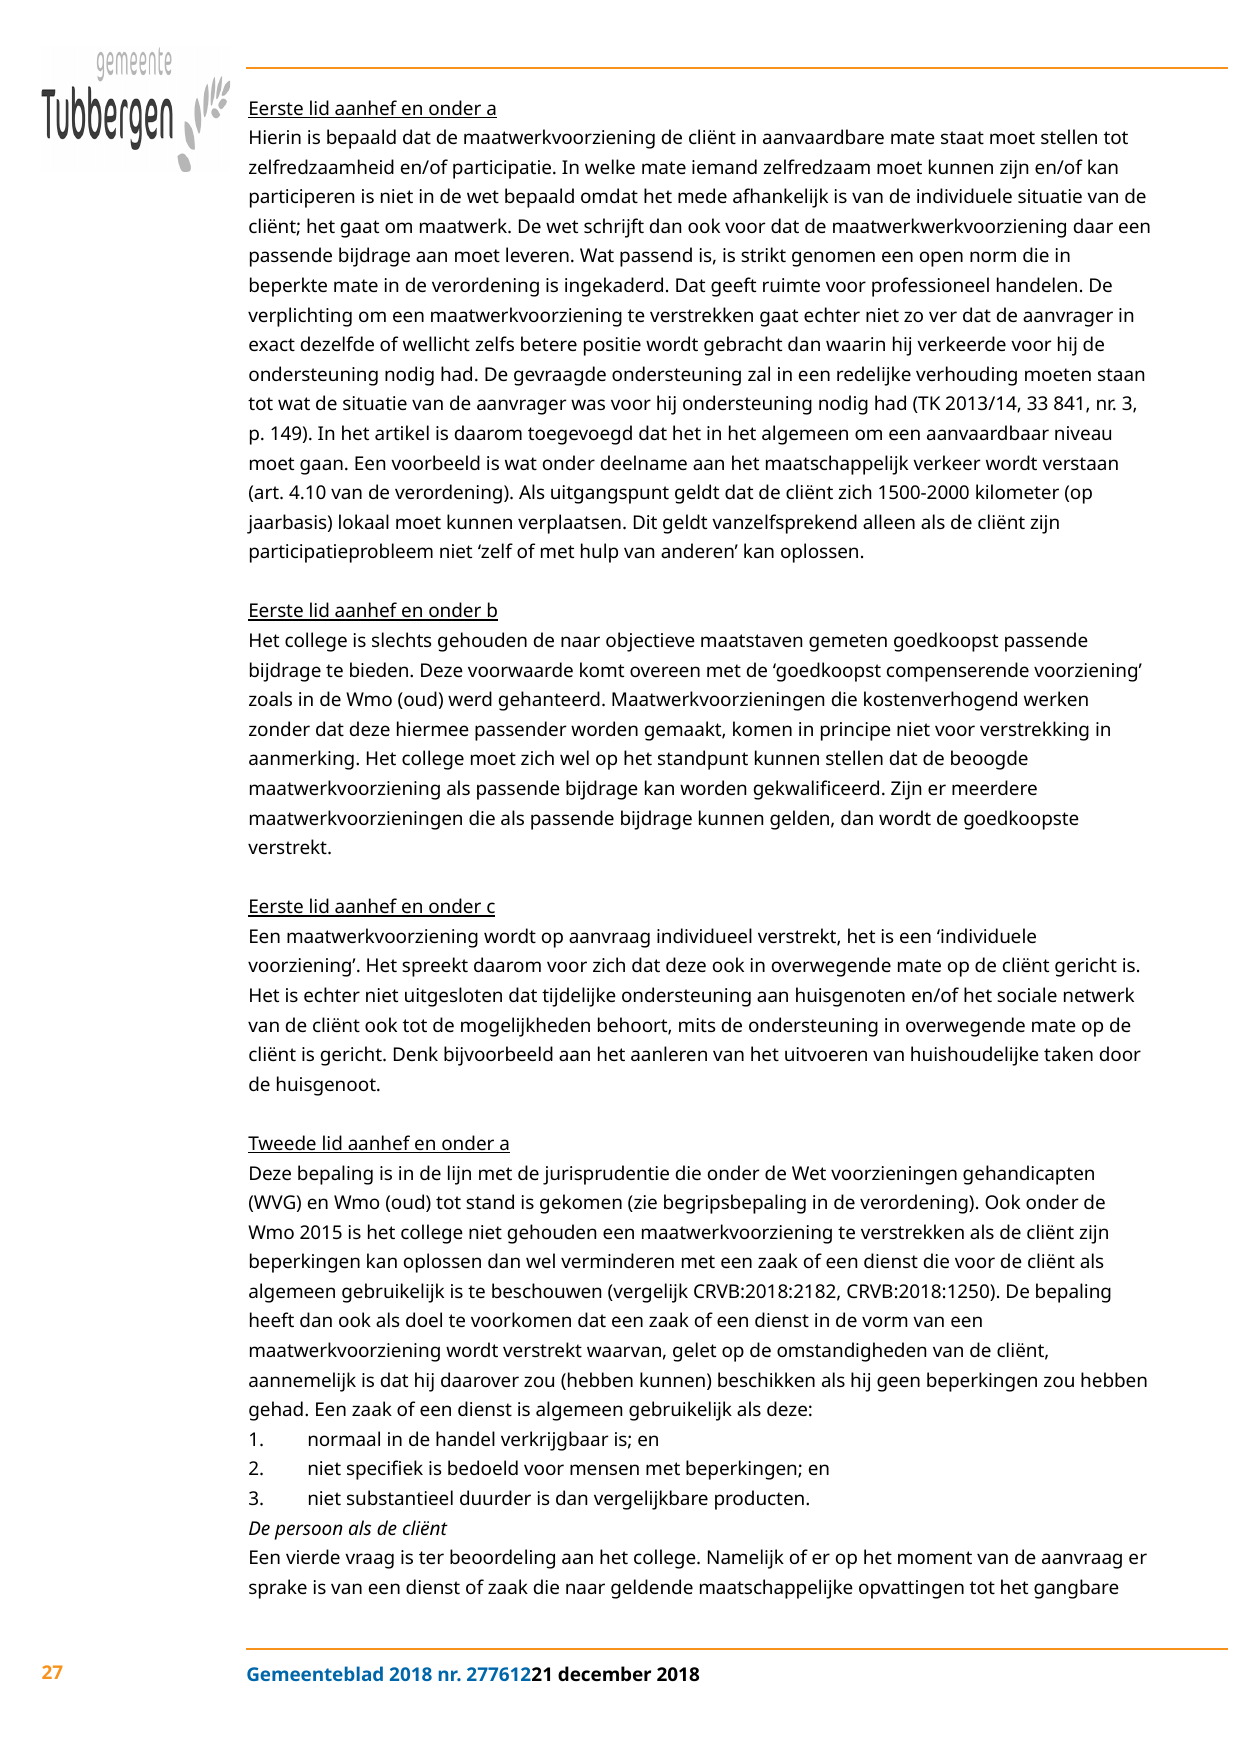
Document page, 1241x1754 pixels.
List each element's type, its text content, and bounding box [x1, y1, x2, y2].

text Eerste lid aanhef en onder c [248, 893, 1152, 919]
text Tweede lid aanhef en onder a [248, 1130, 1152, 1156]
text Het college is slechts gehouden de naar objectieve maatstaven gemeten goedkoopst passende bijdrage te bieden. Deze voorwaarde komt overeen met de ‘goedkoopst compenserende voorziening’ zoals in de Wmo (oud) werd gehanteerd. Maatwerkvoorzieningen die kostenverhogend werken zonder dat deze hiermee passender worden gemaakt, komen in principe niet voor verstrekking in aanmerking. Het college moet zich wel op het standpunt kunnen stellen dat de beoogde maatwerkvoorziening als passende bijdrage kan worden gekwalificeerd. Zijn er meerdere maatwerkvoorzieningen die als passende bijdrage kunnen gelden, dan wordt de goedkoopste verstrekt. [248, 627, 1152, 860]
list normaal in de handel verkrijgbaar is; en [248, 1426, 1152, 1452]
text Deze bepaling is in de lijn met de jurisprudentie die onder de Wet voorzieningen gehandicapten (WVG) en Wmo (oud) tot stand is gekomen (zie begripsbepaling in de verordening). Ook onder de Wmo 2015 is het college niet gehouden een maatwerkvoorziening te verstrekken als de cliënt zijn beperkingen kan oplossen dan wel verminderen met een zaak of een dienst die voor de cliënt als algemeen gebruikelijk is te beschouwen (vergelijk CRVB:2018:2182, CRVB:2018:1250). De bepaling heeft dan ook als doel te voorkomen dat een zaak of een dienst in de vorm van een maatwerkvoorziening wordt verstrekt waarvan, gelet op de omstandigheden van de cliënt, aannemelijk is dat hij daarover zou (hebben kunnen) beschikken als hij geen beperkingen zou hebben gehad. Een zaak of een dienst is algemeen gebruikelijk als deze: [248, 1160, 1152, 1422]
picture [41, 47, 231, 172]
text De persoon als de cliënt [248, 1515, 1152, 1541]
text Eerste lid aanhef en onder a [248, 95, 1152, 121]
text Hierin is bepaald dat de maatwerkvoorziening de cliënt in aanvaardbare mate staat moet stellen tot zelfredzaamheid en/of participatie. In welke mate iemand zelfredzaam moet kunnen zijn en/of kan participeren is niet in de wet bepaald omdat het mede afhankelijk is van de individuele situatie van de cliënt; het gaat om maatwerk. De wet schrijft dan ook voor dat de maatwerkwerkvoorziening daar een passende bijdrage aan moet leveren. Wat passend is, is strikt genomen een open norm die in beperkte mate in de verordening is ingekaderd. Dat geeft ruimte voor professioneel handelen. De verplichting om een maatwerkvoorziening te verstrekken gaat echter niet zo ver dat de aanvrager in exact dezelfde of wellicht zelfs betere positie wordt gebracht dan waarin hij verkeerde voor hij de ondersteuning nodig had. De gevraagde ondersteuning zal in een redelijke verhouding moeten staan tot wat de situatie van de aanvrager was voor hij ondersteuning nodig had (TK 2013/14, 33 841, nr. 3, p. 149). In het artikel is daarom toegevoegd dat het in het algemeen om een aanvaardbaar niveau moet gaan. Een voorbeeld is wat onder deelname aan het maatschappelijk verkeer wordt verstaan (art. 4.10 van de verordening). Als uitgangspunt geldt dat de cliënt zich 1500-2000 kilometer (op jaarbasis) lokaal moet kunnen verplaatsen. Dit geldt vanzelfsprekend alleen als de cliënt zijn participatieprobleem niet ‘zelf of met hulp van anderen’ kan oplossen. [248, 124, 1152, 564]
list niet substantieel duurder is dan vergelijkbare producten. [248, 1485, 1152, 1511]
list niet specifiek is bedoeld voor mensen met beperkingen; en [248, 1456, 1152, 1481]
text Een maatwerkvoorziening wordt op aanvraag individueel verstrekt, het is een ‘individuele voorziening’. Het spreekt daarom voor zich dat deze ook in overwegende mate op de cliënt gericht is. Het is echter niet uitgesloten dat tijdelijke ondersteuning aan huisgenoten en/of het sociale netwerk van de cliënt ook tot de mogelijkheden behoort, mits de ondersteuning in overwegende mate op de cliënt is gericht. Denk bijvoorbeeld aan het aanleren van het uitvoeren van huishoudelijke taken door de huisgenoot. [248, 923, 1152, 1097]
text Een vierde vraag is ter beoordeling aan het college. Namelijk of er op het moment van de aanvraag er sprake is van een dienst of zaak die naar geldende maatschappelijke opvattingen tot het gangbare [248, 1544, 1152, 1600]
text Eerste lid aanhef en onder b [248, 598, 1152, 623]
